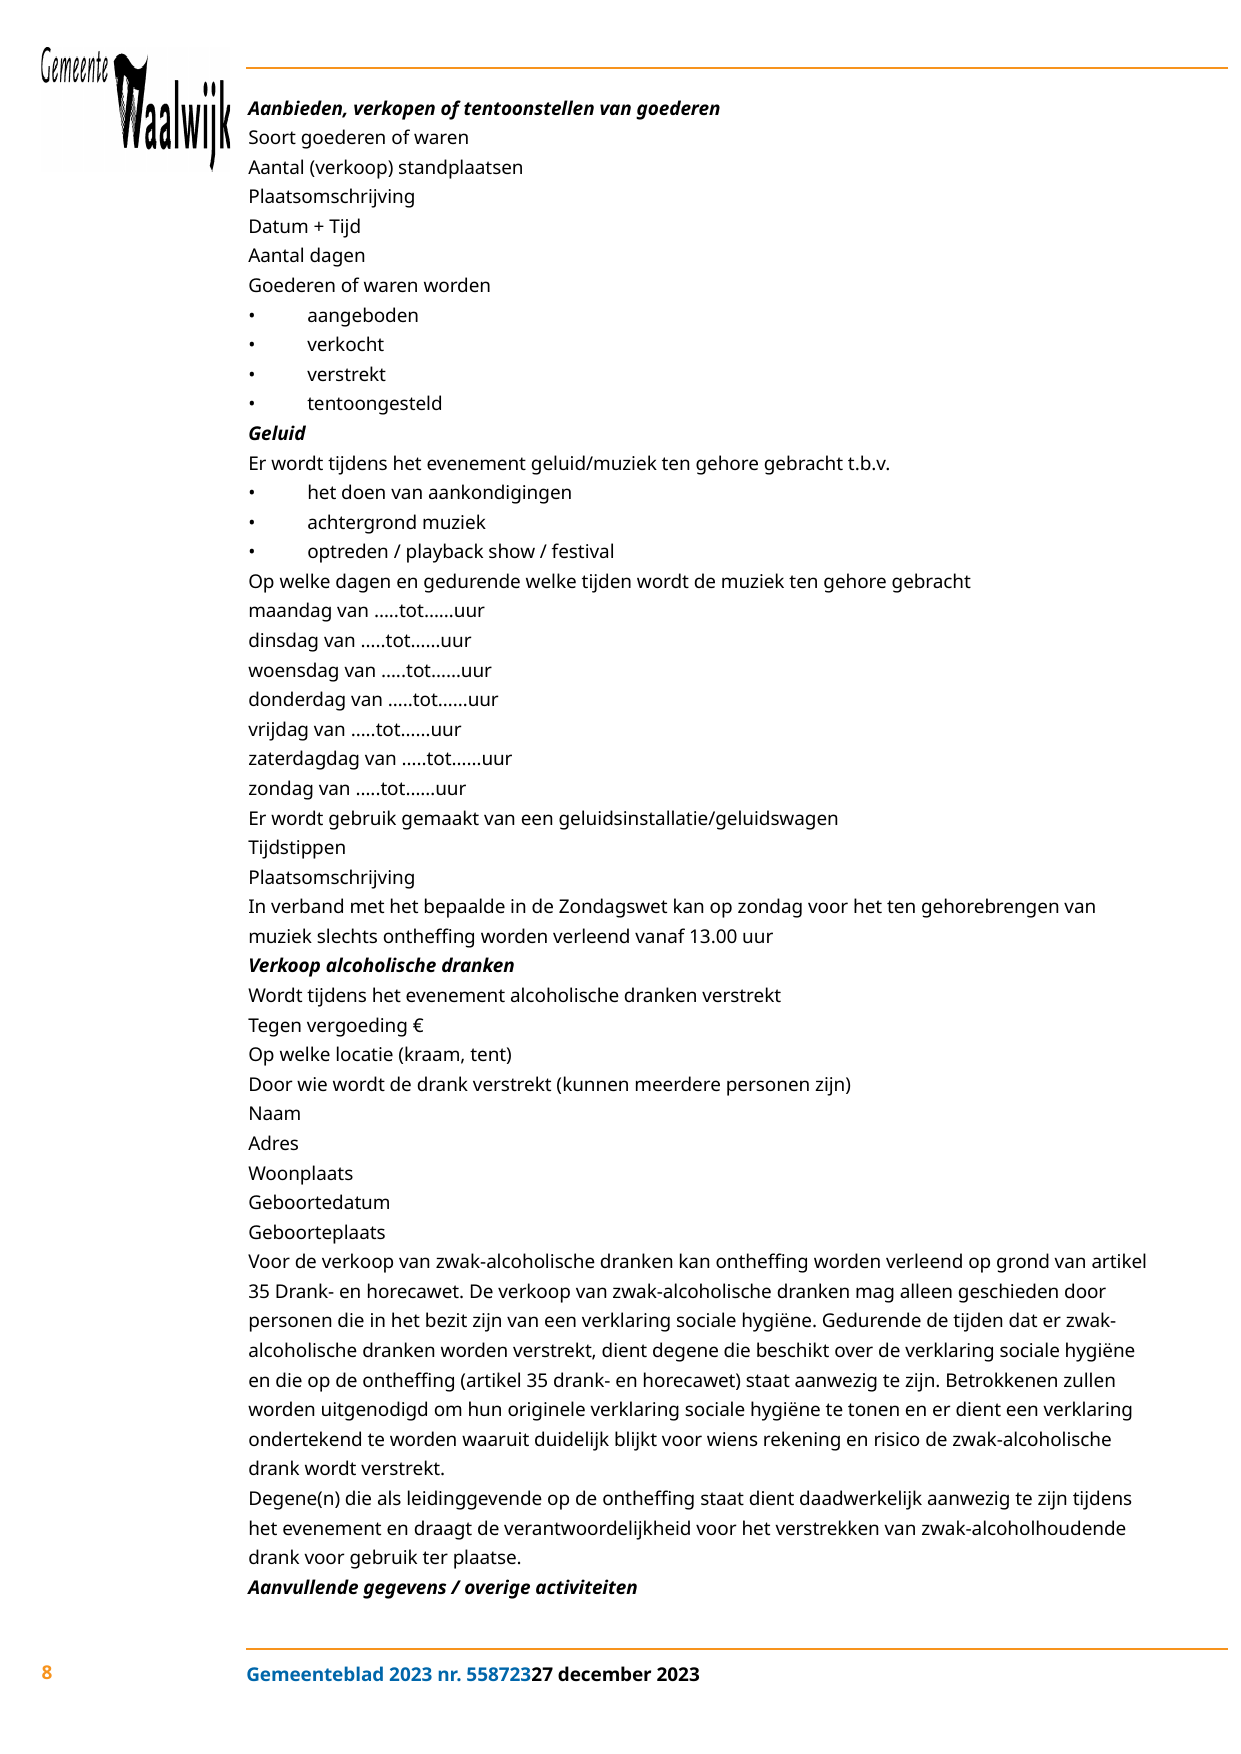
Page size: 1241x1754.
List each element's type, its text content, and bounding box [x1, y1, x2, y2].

list het doen van aankondigingen [248, 479, 1152, 505]
text zondag van …..tot……uur [248, 775, 1152, 801]
picture [41, 47, 231, 172]
text Wordt tijdens het evenement alcoholische dranken verstrekt [248, 982, 1152, 1008]
text dinsdag van …..tot……uur [248, 627, 1152, 653]
text Geboorteplaats [248, 1219, 1152, 1245]
text vrijdag van …..tot……uur [248, 716, 1152, 742]
list achtergrond muziek [248, 509, 1152, 535]
text Goederen of waren worden [248, 272, 1152, 298]
text Op welke dagen en gedurende welke tijden wordt de muziek ten gehore gebracht [248, 568, 1152, 594]
text Naam [248, 1101, 1152, 1126]
text Op welke locatie (kraam, tent) [248, 1041, 1152, 1067]
text Woonplaats [248, 1160, 1152, 1186]
text Plaatsomschrijving [248, 183, 1152, 209]
text Aantal (verkoop) standplaatsen [248, 154, 1152, 180]
text Plaatsomschrijving [248, 864, 1152, 890]
list optreden / playback show / festival [248, 538, 1152, 564]
list tentoongesteld [248, 391, 1152, 416]
text Aanbieden, verkopen of tentoonstellen van goederen [248, 95, 1152, 121]
text Door wie wordt de drank verstrekt (kunnen meerdere personen zijn) [248, 1071, 1152, 1097]
text Degene(n) die als leidinggevende op de ontheffing staat dient daadwerkelijk aanwezig te zijn tijdens het evenement en draagt de verantwoordelijkheid voor het verstrekken van zwak-alcoholhoudende drank voor gebruik ter plaatse. [248, 1485, 1152, 1570]
text Geboortedatum [248, 1189, 1152, 1215]
text Adres [248, 1130, 1152, 1156]
text Soort goederen of waren [248, 124, 1152, 150]
list verkocht [248, 331, 1152, 357]
text Verkoop alcoholische dranken [248, 953, 1152, 978]
text Tegen vergoeding € [248, 1012, 1152, 1038]
text Aanvullende gegevens / overige activiteiten [248, 1574, 1152, 1600]
text Datum + Tijd [248, 213, 1152, 239]
text Aantal dagen [248, 243, 1152, 268]
list verstrekt [248, 361, 1152, 387]
text In verband met het bepaalde in de Zondagswet kan op zondag voor het ten gehorebrengen van muziek slechts ontheffing worden verleend vanaf 13.00 uur [248, 893, 1152, 949]
text maandag van …..tot……uur [248, 598, 1152, 623]
text donderdag van …..tot……uur [248, 686, 1152, 712]
text Geluid [248, 420, 1152, 446]
text Voor de verkoop van zwak-alcoholische dranken kan ontheffing worden verleend op grond van artikel 35 Drank- en horecawet. De verkoop van zwak-alcoholische dranken mag alleen geschieden door personen die in het bezit zijn van een verklaring sociale hygiëne. Gedurende de tijden dat er zwak-alcoholische dranken worden verstrekt, dient degene die beschikt over de verklaring sociale hygiëne en die op de ontheffing (artikel 35 drank- en horecawet) staat aanwezig te zijn. Betrokkenen zullen worden uitgenodigd om hun originele verklaring sociale hygiëne te tonen en er dient een verklaring ondertekend te worden waaruit duidelijk blijkt voor wiens rekening en risico de zwak-alcoholische drank wordt verstrekt. [248, 1248, 1152, 1481]
text Er wordt gebruik gemaakt van een geluidsinstallatie/geluidswagen [248, 805, 1152, 831]
text zaterdagdag van …..tot……uur [248, 746, 1152, 771]
text woensdag van …..tot……uur [248, 657, 1152, 683]
text Tijdstippen [248, 834, 1152, 860]
text Er wordt tijdens het evenement geluid/muziek ten gehore gebracht t.b.v. [248, 450, 1152, 476]
list aangeboden [248, 302, 1152, 328]
